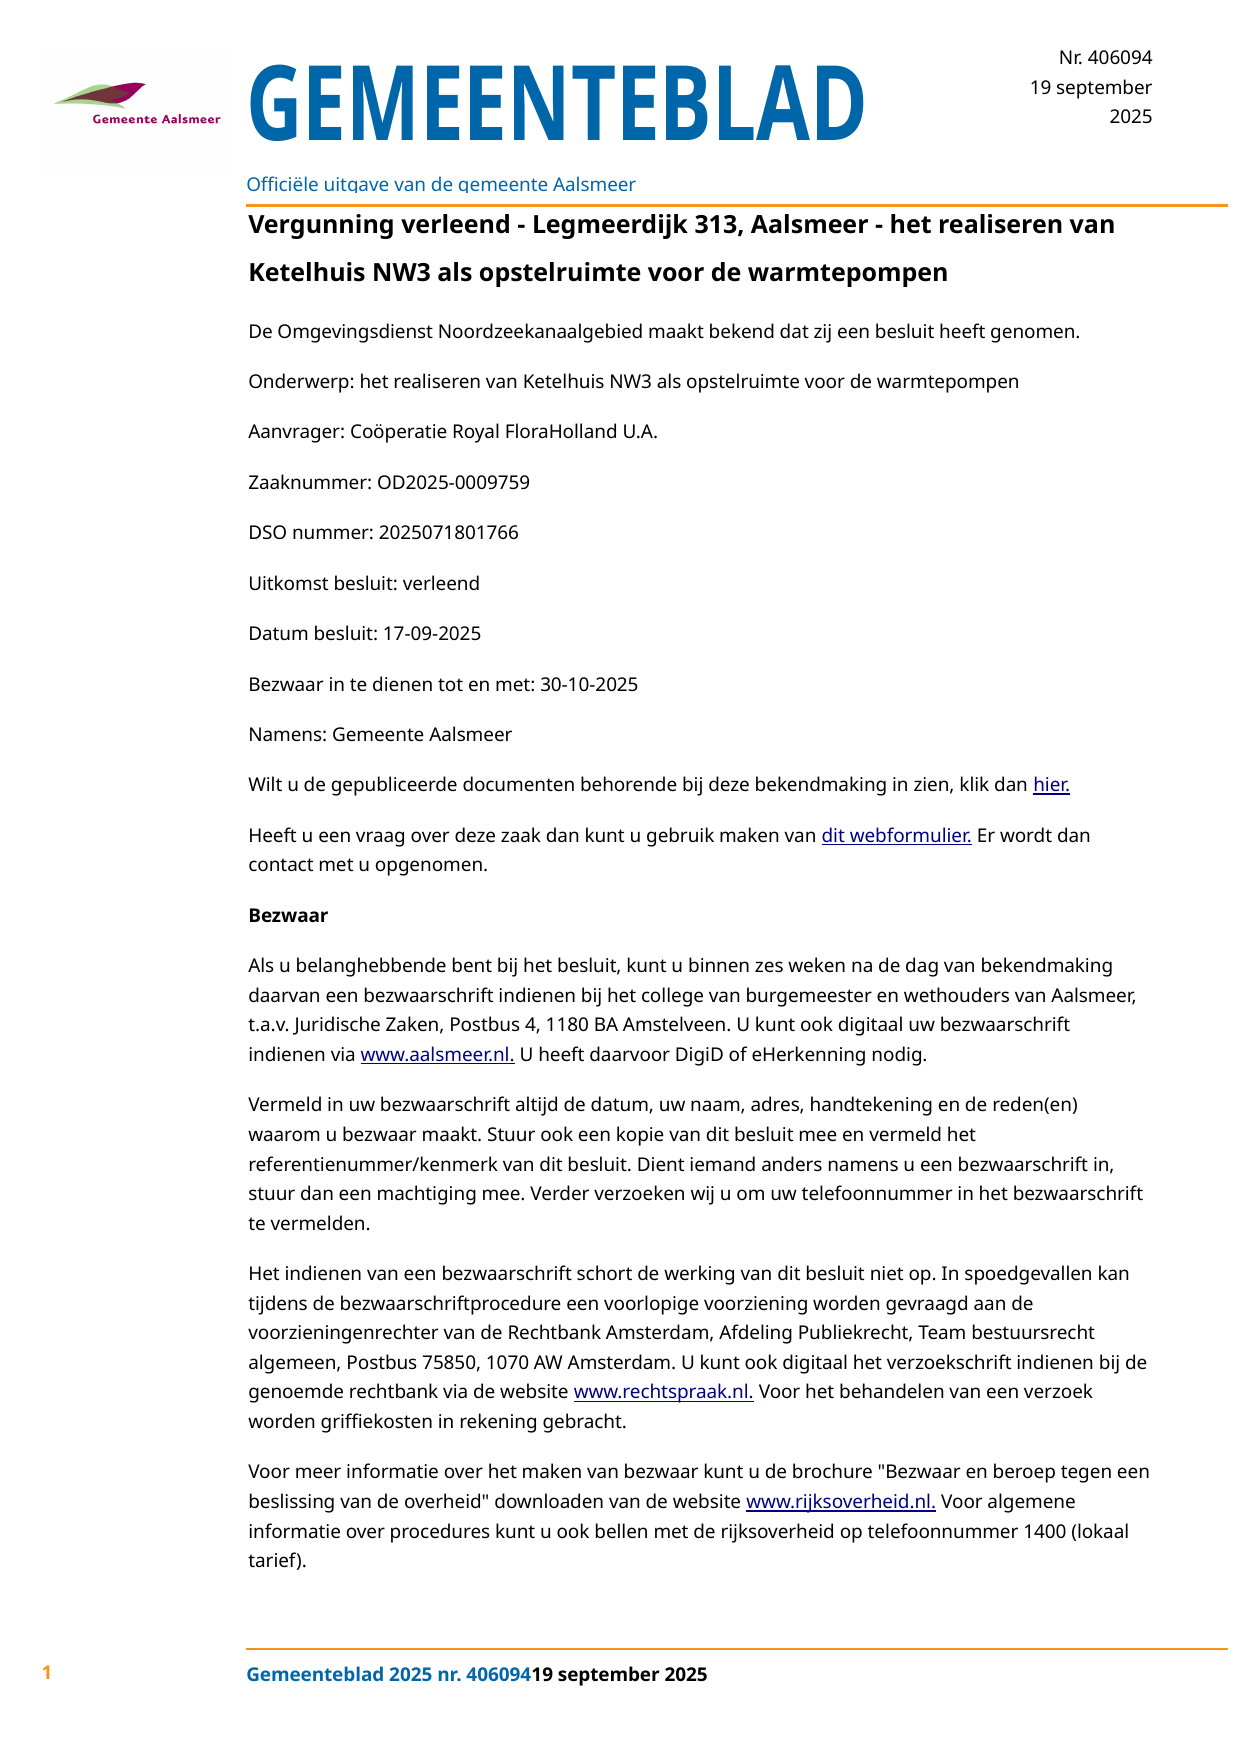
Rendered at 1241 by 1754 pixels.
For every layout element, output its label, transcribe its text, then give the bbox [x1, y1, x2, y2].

text Aanvrager: Coöperatie Royal FloraHolland U.A. [248, 419, 1152, 444]
text Namens: Gemeente Aalsmeer [248, 721, 1152, 747]
text Vermeld in uw bezwaarschrift altijd de datum, uw naam, adres, handtekening en de reden(en) waarom u bezwaar maakt. Stuur ook een kopie van dit besluit mee en vermeld het referentienummer/kenmerk van dit besluit. Dient iemand anders namens u een bezwaarschrift in, stuur dan een machtiging mee. Verder verzoeken wij u om uw telefoonnummer in het bezwaarschrift te vermelden. [248, 1092, 1152, 1236]
text Onderwerp: het realiseren van Ketelhuis NW3 als opstelruimte voor de warmtepompen [248, 368, 1152, 394]
text Wilt u de gepubliceerde documenten behorende bij deze bekendmaking in zien, klik dan hier. [248, 772, 1152, 797]
text Bezwaar [248, 902, 1152, 928]
text Uitkomst besluit: verleend [248, 570, 1152, 596]
text Datum besluit: 17-09-2025 [248, 620, 1152, 646]
text Voor meer informatie over het maken van bezwaar kunt u de brochure "Bezwaar en beroep tegen een beslissing van de overheid" downloaden van de website www.rijksoverheid.nl. Voor algemene informatie over procedures kunt u ook bellen met de rijksoverheid op telefoonnummer 1400 (lokaal tarief). [248, 1459, 1152, 1573]
text Als u belanghebbende bent bij het besluit, kunt u binnen zes weken na de dag van bekendmaking daarvan een bezwaarschrift indienen bij het college van burgemeester en wethouders van Aalsmeer, t.a.v. Juridische Zaken, Postbus 4, 1180 BA Amstelveen. U kunt ook digitaal uw bezwaarschrift indienen via www.aalsmeer.nl. U heeft daarvoor DigiD of eHerkenning nodig. [248, 952, 1152, 1067]
picture [41, 47, 231, 172]
text Heeft u een vraag over deze zaak dan kunt u gebruik maken van dit webformulier. Er wordt dan contact met u opgenomen. [248, 822, 1152, 877]
text Zaaknummer: OD2025-0009759 [248, 469, 1152, 495]
text DSO nummer: 2025071801766 [248, 519, 1152, 545]
text De Omgevingsdienst Noordzeekanaalgebied maakt bekend dat zij een besluit heeft genomen. [248, 318, 1152, 344]
text Bezwaar in te dienen tot en met: 30-10-2025 [248, 671, 1152, 697]
text Het indienen van een bezwaarschrift schort de werking van dit besluit niet op. In spoedgevallen kan tijdens de bezwaarschriftprocedure een voorlopige voorziening worden gevraagd aan de voorzieningenrechter van de Rechtbank Amsterdam, Afdeling Publiekrecht, Team bestuursrecht algemeen, Postbus 75850, 1070 AW Amsterdam. U kunt ook digitaal het verzoekschrift indienen bij de genoemde rechtbank via de website www.rechtspraak.nl. Voor het behandelen van een verzoek worden griffiekosten in rekening gebracht. [248, 1260, 1152, 1434]
text Vergunning verleend - Legmeerdijk 313, Aalsmeer - het realiseren van Ketelhuis NW3 als opstelruimte voor de warmtepompen [248, 207, 1152, 288]
